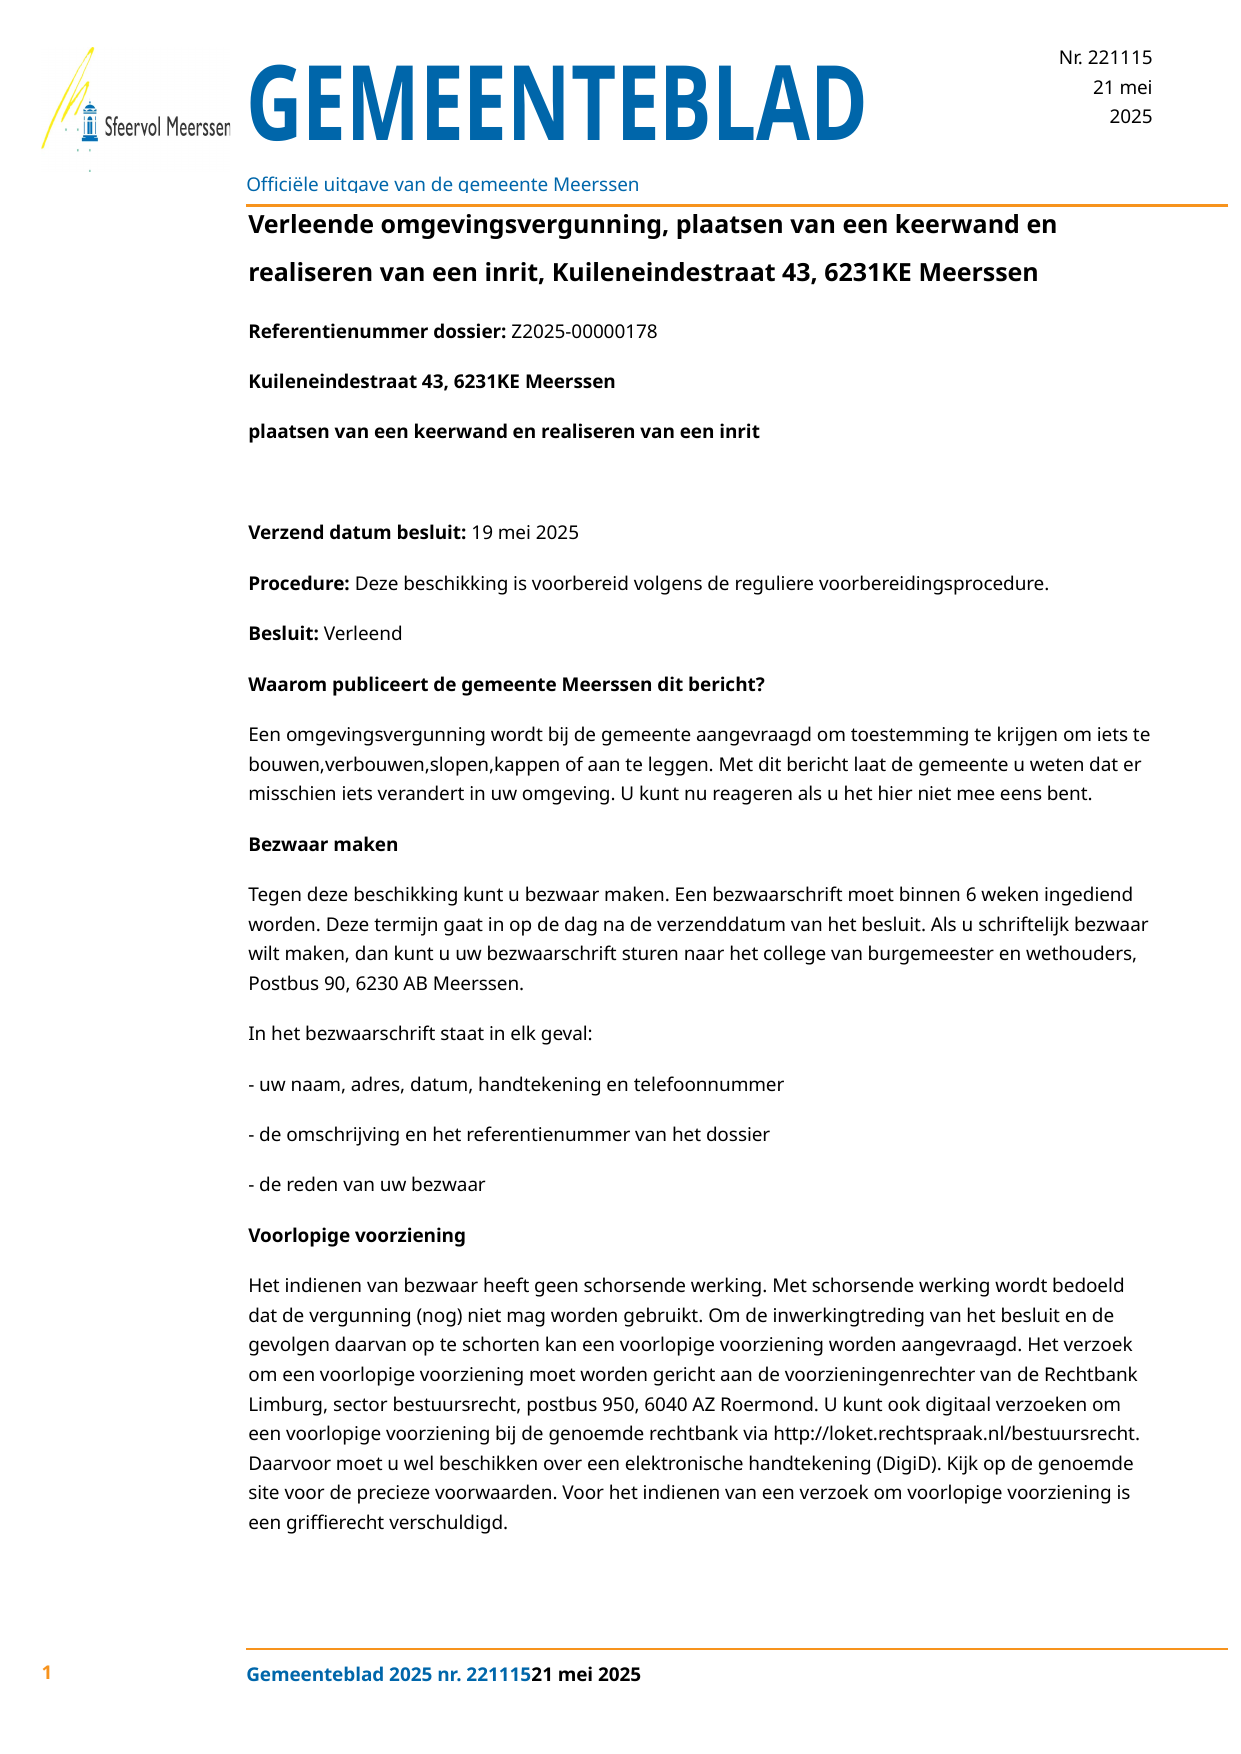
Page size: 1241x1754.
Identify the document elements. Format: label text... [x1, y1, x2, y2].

text Referentienummer dossier: Z2025-00000178 [248, 318, 1152, 344]
text Verzend datum besluit: 19 mei 2025 [248, 519, 1152, 545]
text - de reden van uw bezwaar [248, 1172, 1152, 1197]
text Besluit: Verleend [248, 620, 1152, 646]
text Tegen deze beschikking kunt u bezwaar maken. Een bezwaarschrift moet binnen 6 weken ingediend worden. Deze termijn gaat in op de dag na de verzenddatum van het besluit. Als u schriftelijk bezwaar wilt maken, dan kunt u uw bezwaarschrift sturen naar het college van burgemeester en wethouders, Postbus 90, 6230 AB Meerssen. [248, 881, 1152, 996]
text Een omgevingsvergunning wordt bij de gemeente aangevraagd om toestemming te krijgen om iets te bouwen,verbouwen,slopen,kappen of aan te leggen. Met dit bericht laat de gemeente u weten dat er misschien iets verandert in uw omgeving. U kunt nu reageren als u het hier niet mee eens bent. [248, 721, 1152, 806]
text Waarom publiceert de gemeente Meerssen dit bericht? [248, 671, 1152, 697]
text Kuileneindestraat 43, 6231KE Meerssen [248, 368, 1152, 394]
text Bezwaar maken [248, 831, 1152, 857]
text In het bezwaarschrift staat in elk geval: [248, 1020, 1152, 1046]
picture [41, 47, 231, 172]
text Het indienen van bezwaar heeft geen schorsende werking. Met schorsende werking wordt bedoeld dat de vergunning (nog) niet mag worden gebruikt. Om de inwerkingtreding van het besluit en de gevolgen daarvan op te schorten kan een voorlopige voorziening worden aangevraagd. Het verzoek om een voorlopige voorziening moet worden gericht aan de voorzieningenrechter van de Rechtbank Limburg, sector bestuursrecht, postbus 950, 6040 AZ Roermond. U kunt ook digitaal verzoeken om een voorlopige voorziening bij de genoemde rechtbank via http://loket.rechtspraak.nl/bestuursrecht. Daarvoor moet u wel beschikken over een elektronische handtekening (DigiD). Kijk op de genoemde site voor de precieze voorwaarden. Voor het indienen van een verzoek om voorlopige voorziening is een griffierecht verschuldigd. [248, 1272, 1152, 1535]
text Verleende omgevingsvergunning, plaatsen van een keerwand en realiseren van een inrit, Kuileneindestraat 43, 6231KE Meerssen [248, 207, 1152, 288]
text - uw naam, adres, datum, handtekening en telefoonnummer [248, 1071, 1152, 1097]
text Procedure: Deze beschikking is voorbereid volgens de reguliere voorbereidingsprocedure. [248, 570, 1152, 596]
text - de omschrijving en het referentienummer van het dossier [248, 1121, 1152, 1147]
text Voorlopige voorziening [248, 1222, 1152, 1248]
text plaatsen van een keerwand en realiseren van een inrit [248, 419, 1152, 444]
